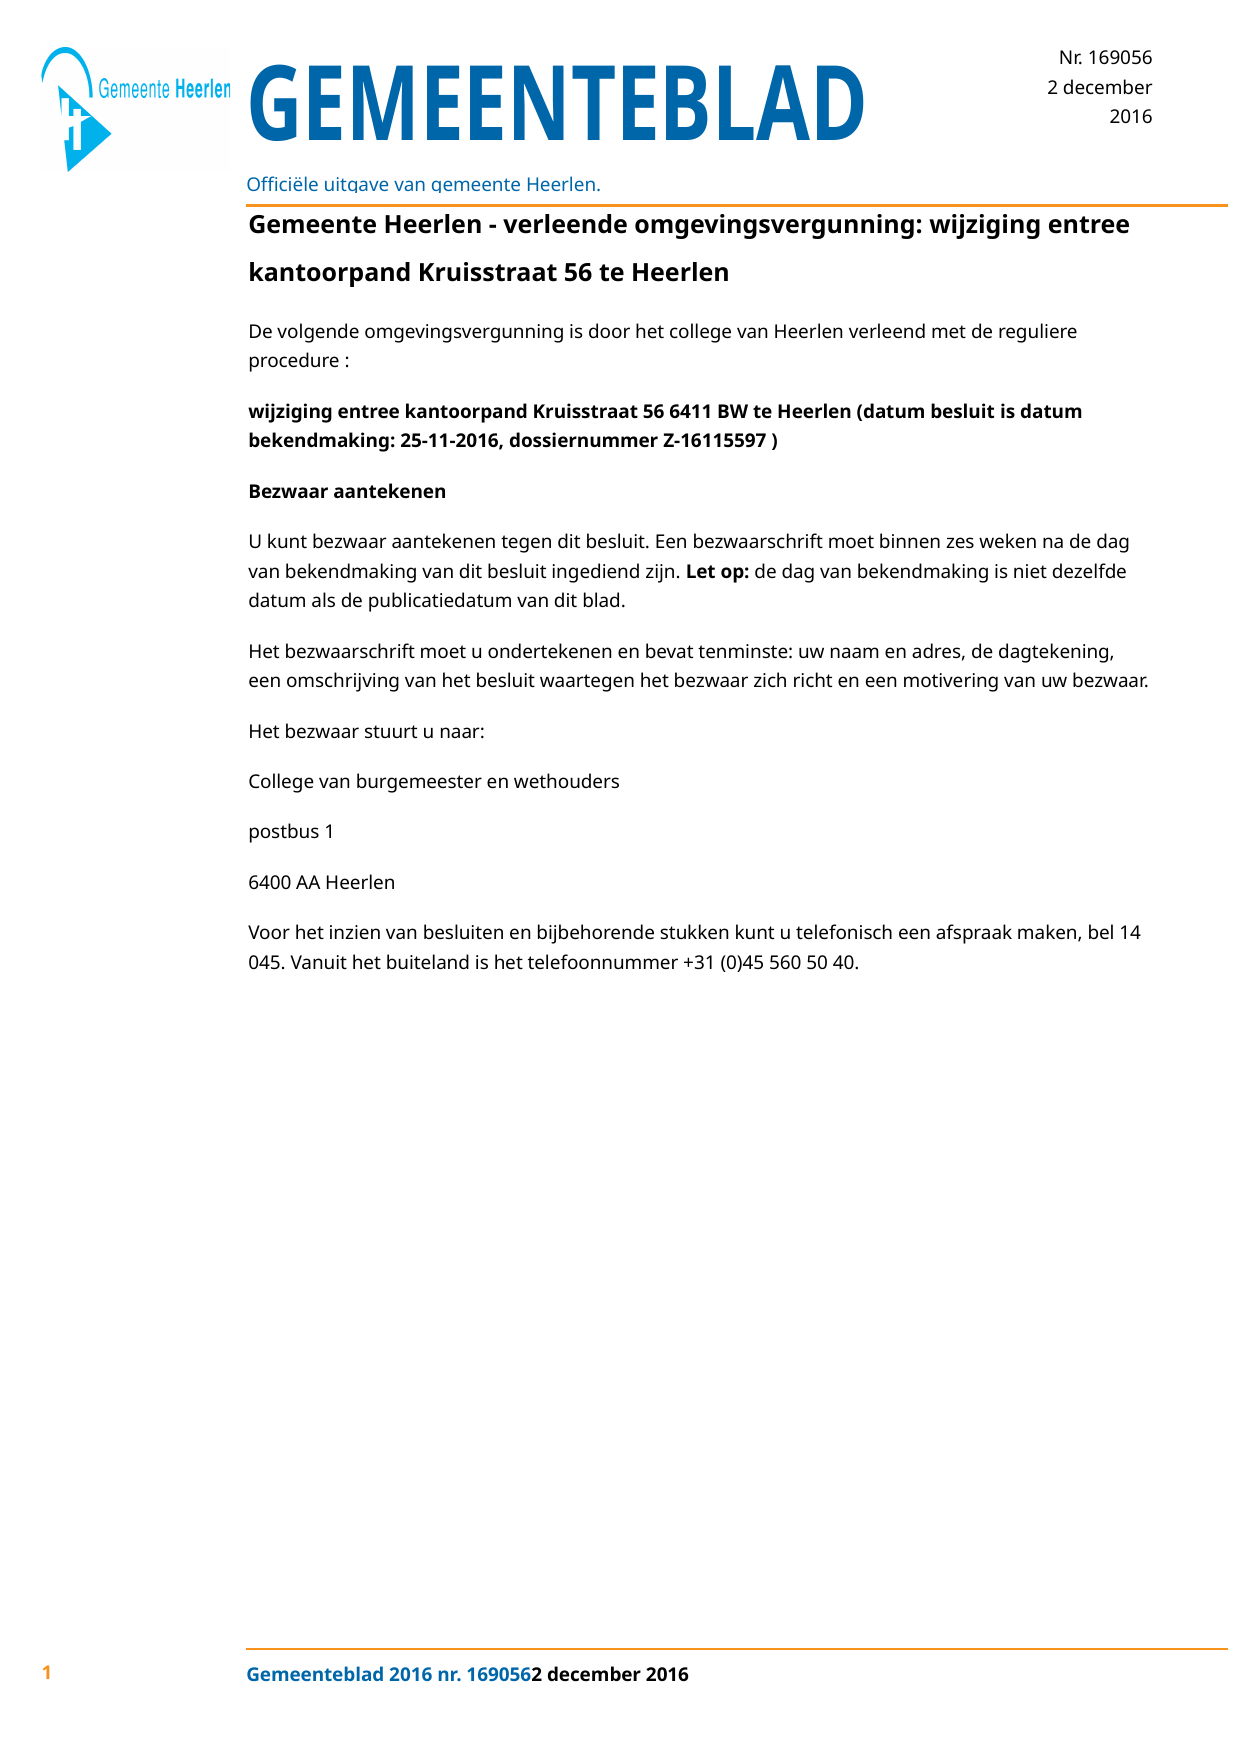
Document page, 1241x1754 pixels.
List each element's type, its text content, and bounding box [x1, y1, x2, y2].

text Het bezwaarschrift moet u ondertekenen en bevat tenminste: uw naam en adres, de dagtekening, een omschrijving van het besluit waartegen het bezwaar zich richt en een motivering van uw bezwaar. [248, 638, 1152, 693]
text postbus 1 [248, 819, 1152, 844]
picture [41, 47, 231, 172]
text Gemeente Heerlen - verleende omgevingsvergunning: wijziging entree kantoorpand Kruisstraat 56 te Heerlen [248, 207, 1152, 288]
text College van burgemeester en wethouders [248, 768, 1152, 794]
text Het bezwaar stuurt u naar: [248, 718, 1152, 744]
text U kunt bezwaar aantekenen tegen dit besluit. Een bezwaarschrift moet binnen zes weken na de dag van bekendmaking van dit besluit ingediend zijn. Let op: de dag van bekendmaking is niet dezelfde datum als de publicatiedatum van dit blad. [248, 528, 1152, 613]
picture [41, 47, 58, 70]
text Bezwaar aantekenen [248, 478, 1152, 504]
text De volgende omgevingsvergunning is door het college van Heerlen verleend met de reguliere procedure : [248, 318, 1152, 373]
text wijziging entree kantoorpand Kruisstraat 56 6411 BW te Heerlen (datum besluit is datum bekendmaking: 25-11-2016, dossiernummer Z-16115597 ) [248, 398, 1152, 453]
text 6400 AA Heerlen [248, 869, 1152, 895]
text Voor het inzien van besluiten en bijbehorende stukken kunt u telefonisch een afspraak maken, bel 14 045. Vanuit het buiteland is het telefoonnummer +31 (0)45 560 50 40. [248, 919, 1152, 975]
